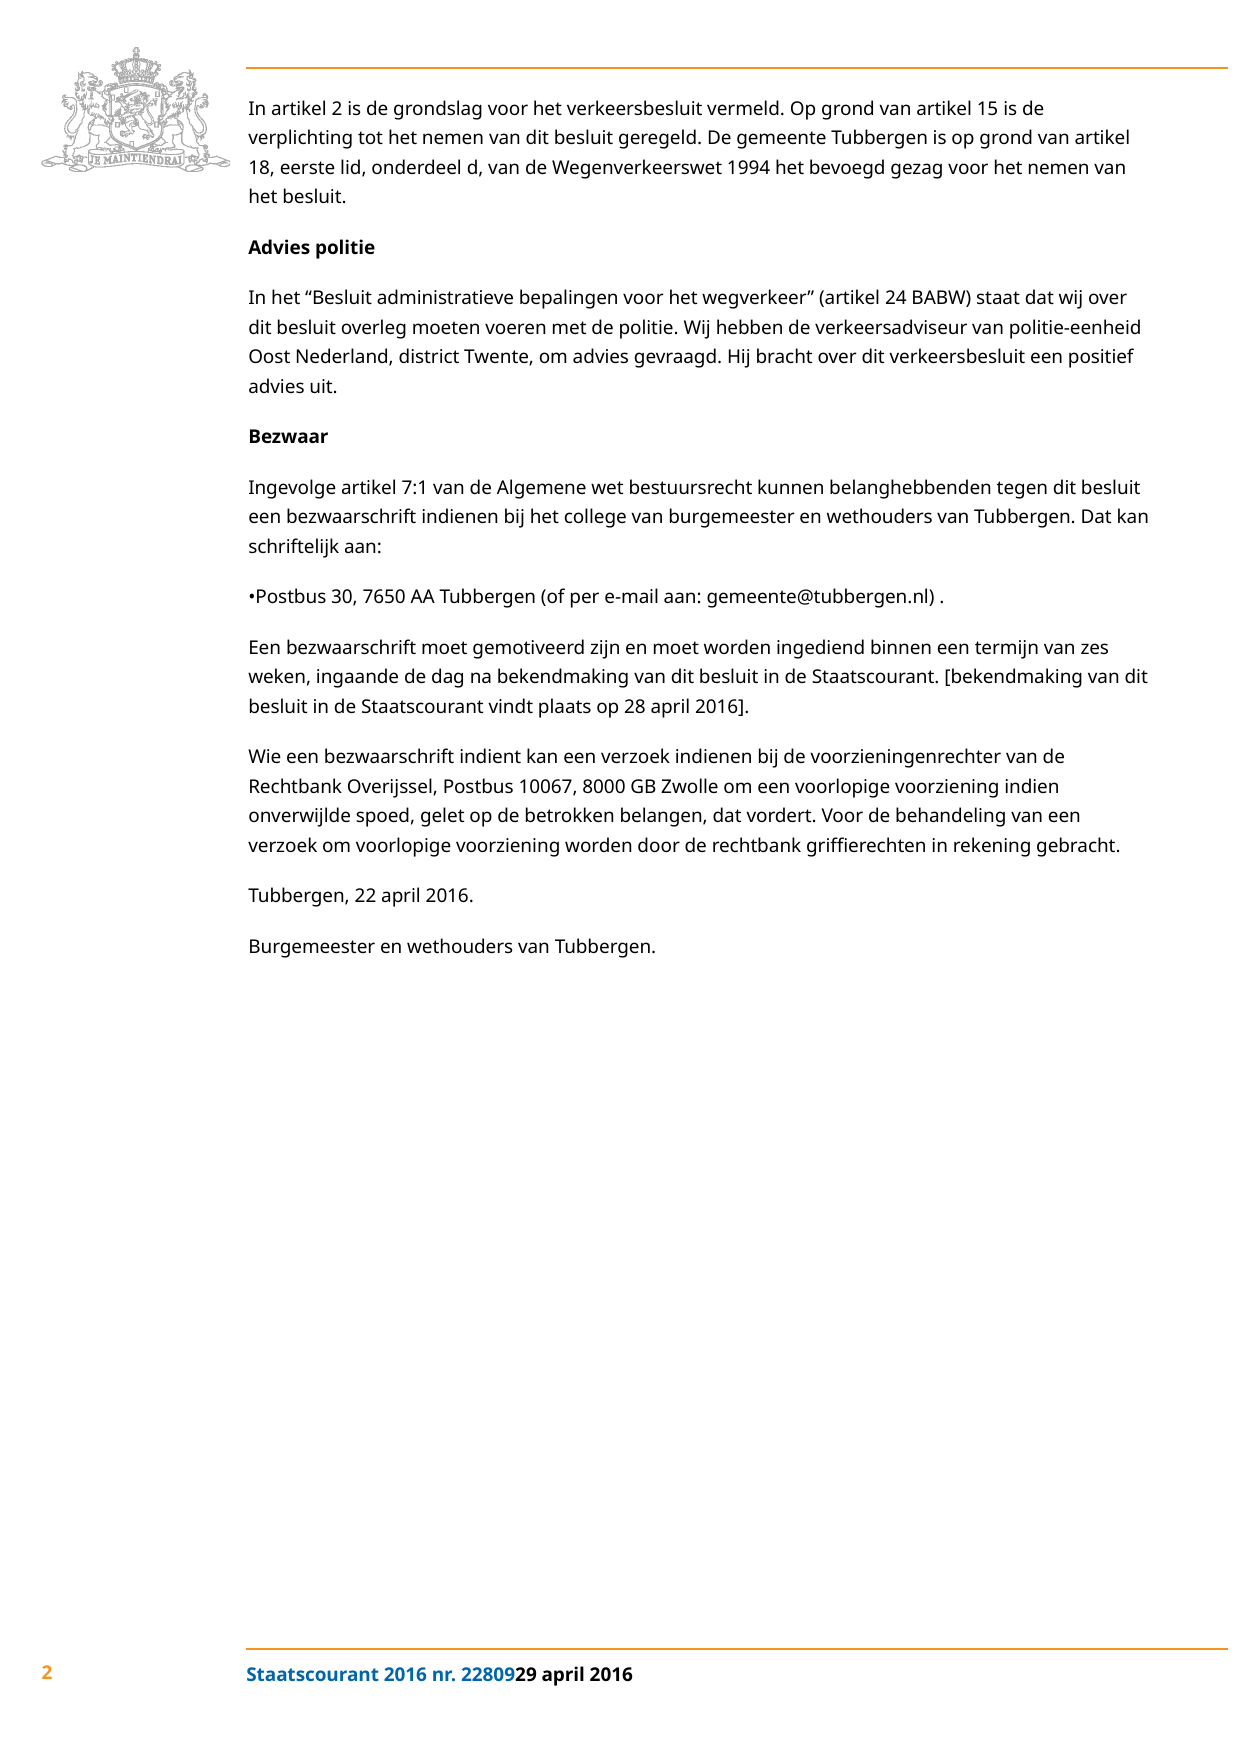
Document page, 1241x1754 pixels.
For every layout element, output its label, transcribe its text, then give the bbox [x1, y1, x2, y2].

text In het “Besluit administratieve bepalingen voor het wegverkeer” (artikel 24 BABW) staat dat wij over dit besluit overleg moeten voeren met de politie. Wij hebben de verkeersadviseur van politie-eenheid Oost Nederland, district Twente, om advies gevraagd. Hij bracht over dit verkeersbesluit een positief advies uit. [248, 284, 1152, 399]
text Ingevolge artikel 7:1 van de Algemene wet bestuursrecht kunnen belanghebbenden tegen dit besluit een bezwaarschrift indienen bij het college van burgemeester en wethouders van Tubbergen. Dat kan schriftelijk aan: [248, 474, 1152, 559]
text Bezwaar [248, 423, 1152, 449]
picture [41, 47, 231, 172]
text Advies politie [248, 234, 1152, 260]
text Een bezwaarschrift moet gemotiveerd zijn en moet worden ingediend binnen een termijn van zes weken, ingaande de dag na bekendmaking van dit besluit in de Staatscourant. [bekendmaking van dit besluit in de Staatscourant vindt plaats op 28 april 2016]. [248, 634, 1152, 719]
text •Postbus 30, 7650 AA Tubbergen (of per e-mail aan: gemeente@tubbergen.nl) . [248, 583, 1152, 609]
text Tubbergen, 22 april 2016. [248, 883, 1152, 908]
text Wie een bezwaarschrift indient kan een verzoek indienen bij de voorzieningenrechter van de Rechtbank Overijssel, Postbus 10067, 8000 GB Zwolle om een voorlopige voorziening indien onverwijlde spoed, gelet op de betrokken belangen, dat vordert. Voor de behandeling van een verzoek om voorlopige voorziening worden door de rechtbank griffierechten in rekening gebracht. [248, 743, 1152, 858]
text Burgemeester en wethouders van Tubbergen. [248, 933, 1152, 959]
text In artikel 2 is de grondslag voor het verkeersbesluit vermeld. Op grond van artikel 15 is de verplichting tot het nemen van dit besluit geregeld. De gemeente Tubbergen is op grond van artikel 18, eerste lid, onderdeel d, van de Wegenverkeerswet 1994 het bevoegd gezag voor het nemen van het besluit. [248, 95, 1152, 209]
